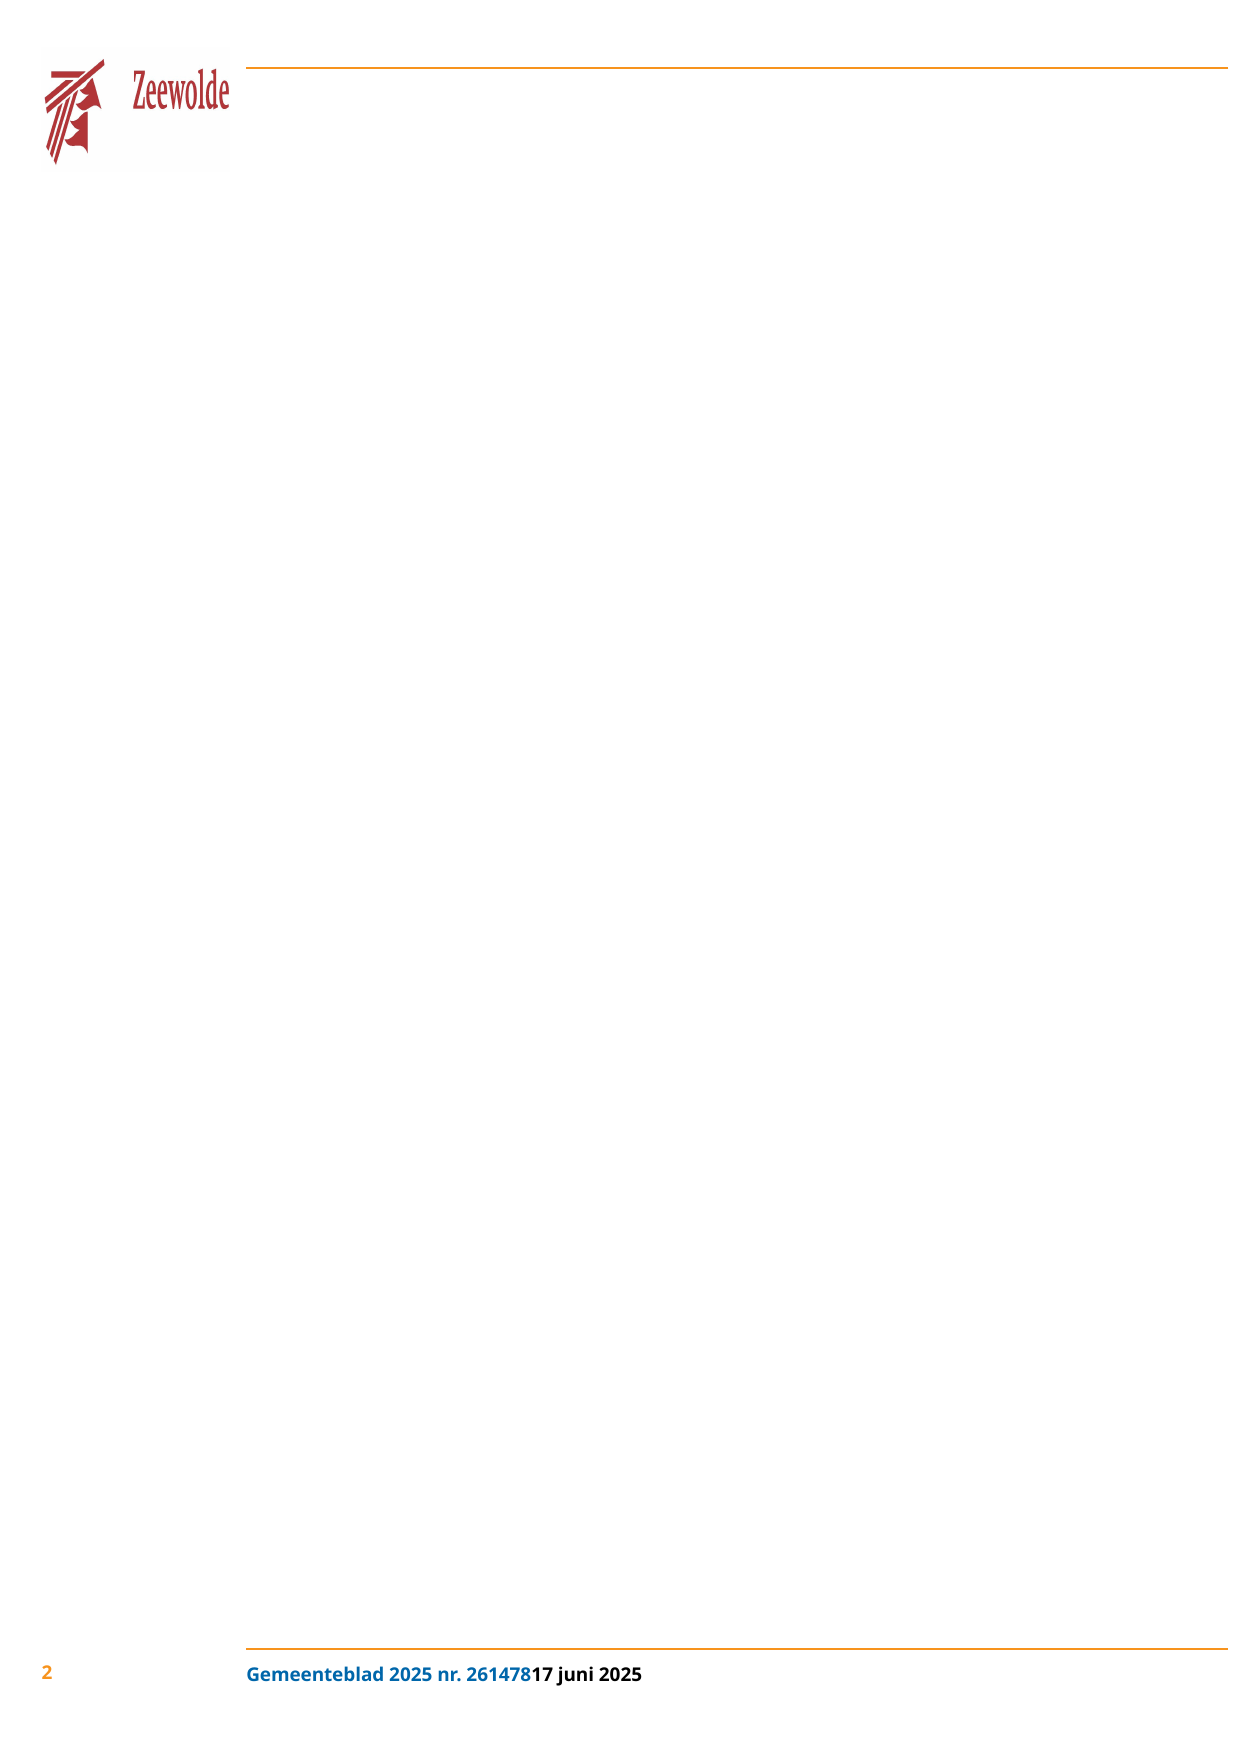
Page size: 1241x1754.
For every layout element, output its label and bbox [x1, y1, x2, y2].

picture [41, 47, 231, 172]
